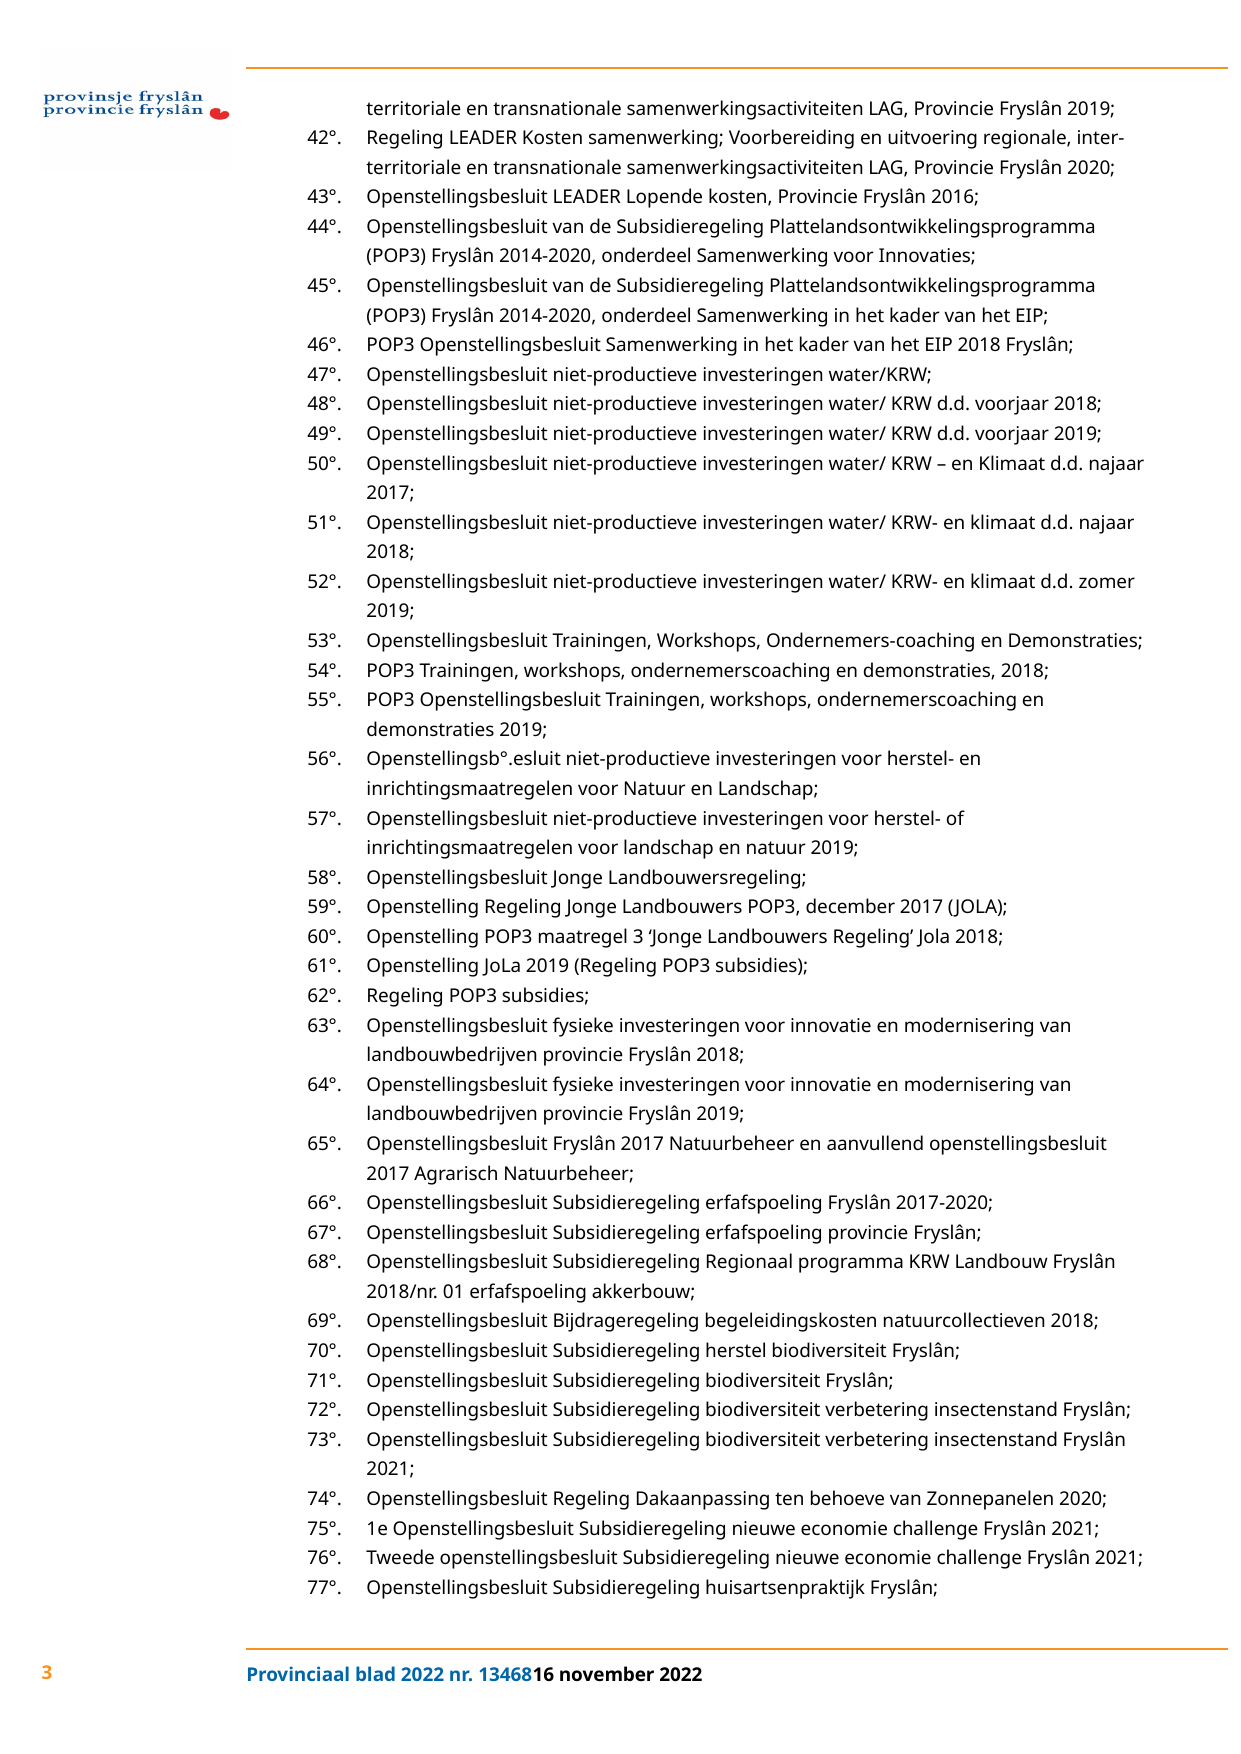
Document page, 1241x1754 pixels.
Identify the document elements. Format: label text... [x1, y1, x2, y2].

list Openstellingsbesluit Regeling Dakaanpassing ten behoeve van Zonnepanelen 2020; [307, 1485, 1152, 1511]
list Openstellingsbesluit Jonge Landbouwersregeling; [307, 864, 1152, 890]
list Openstellingsbesluit fysieke investeringen voor innovatie en modernisering van landbouwbedrijven provincie Fryslân 2019; [307, 1071, 1152, 1126]
list Openstellingsbesluit van de Subsidieregeling Plattelandsontwikkelingsprogramma (POP3) Fryslân 2014-2020, onderdeel Samenwerking voor Innovaties; [307, 213, 1152, 268]
list Openstellingsbesluit Fryslân 2017 Natuurbeheer en aanvullend openstellingsbesluit 2017 Agrarisch Natuurbeheer; [307, 1130, 1152, 1186]
list Openstellingsbesluit Bijdrageregeling begeleidingskosten natuurcollectieven 2018; [307, 1308, 1152, 1333]
list Openstelling POP3 maatregel 3 ‘Jonge Landbouwers Regeling’ Jola 2018; [307, 923, 1152, 949]
list Regeling LEADER Kosten samenwerking; Voorbereiding en uitvoering regionale, inter-territoriale en transnationale samenwerkingsactiviteiten LAG, Provincie Fryslân 2020; [307, 124, 1152, 180]
list Openstellingsbesluit Subsidieregeling huisartsenpraktijk Fryslân; [307, 1574, 1152, 1600]
list Openstellingsbesluit niet-productieve investeringen water/ KRW- en klimaat d.d. zomer 2019; [307, 568, 1152, 623]
list Openstellingsbesluit niet-productieve investeringen water/ KRW- en klimaat d.d. najaar 2018; [307, 509, 1152, 564]
list Regeling POP3 subsidies; [307, 982, 1152, 1008]
list Openstelling Regeling Jonge Landbouwers POP3, december 2017 (JOLA); [307, 893, 1152, 919]
list Openstellingsbesluit Subsidieregeling biodiversiteit verbetering insectenstand Fryslân 2021; [307, 1426, 1152, 1481]
list Openstellingsbesluit niet-productieve investeringen water/ KRW d.d. voorjaar 2019; [307, 420, 1152, 446]
list Openstellingsbesluit niet-productieve investeringen water/KRW; [307, 361, 1152, 387]
list Openstellingsbesluit niet-productieve investeringen water/ KRW – en Klimaat d.d. najaar 2017; [307, 450, 1152, 505]
list Openstellingsbesluit Trainingen, Workshops, Ondernemers-coaching en Demonstraties; [307, 627, 1152, 653]
list Openstellingsbesluit Subsidieregeling erfafspoeling Fryslân 2017-2020; [307, 1189, 1152, 1215]
list POP3 Openstellingsbesluit Samenwerking in het kader van het EIP 2018 Fryslân; [307, 331, 1152, 357]
list 1e Openstellingsbesluit Subsidieregeling nieuwe economie challenge Fryslân 2021; [307, 1515, 1152, 1541]
list Openstelling JoLa 2019 (Regeling POP3 subsidies); [307, 953, 1152, 978]
list Openstellingsbesluit Subsidieregeling Regionaal programma KRW Landbouw Fryslân 2018/nr. 01 erfafspoeling akkerbouw; [307, 1248, 1152, 1304]
list territoriale en transnationale samenwerkingsactiviteiten LAG, Provincie Fryslân 2019; [307, 95, 1152, 121]
list Openstellingsbesluit fysieke investeringen voor innovatie en modernisering van landbouwbedrijven provincie Fryslân 2018; [307, 1012, 1152, 1067]
list Tweede openstellingsbesluit Subsidieregeling nieuwe economie challenge Fryslân 2021; [307, 1544, 1152, 1570]
list Openstellingsbesluit Subsidieregeling biodiversiteit verbetering insectenstand Fryslân; [307, 1396, 1152, 1422]
list Openstellingsbesluit van de Subsidieregeling Plattelandsontwikkelingsprogramma (POP3) Fryslân 2014-2020, onderdeel Samenwerking in het kader van het EIP; [307, 272, 1152, 328]
list Openstellingsbesluit Subsidieregeling erfafspoeling provincie Fryslân; [307, 1219, 1152, 1245]
list POP3 Openstellingsbesluit Trainingen, workshops, ondernemerscoaching en demonstraties 2019; [307, 686, 1152, 742]
list Openstellingsbesluit Subsidieregeling herstel biodiversiteit Fryslân; [307, 1337, 1152, 1363]
list POP3 Trainingen, workshops, ondernemerscoaching en demonstraties, 2018; [307, 657, 1152, 683]
list Openstellingsbesluit niet-productieve investeringen voor herstel- of inrichtingsmaatregelen voor landschap en natuur 2019; [307, 805, 1152, 860]
picture [41, 47, 231, 172]
list Openstellingsbesluit niet-productieve investeringen water/ KRW d.d. voorjaar 2018; [307, 391, 1152, 416]
list Openstellingsbesluit LEADER Lopende kosten, Provincie Fryslân 2016; [307, 183, 1152, 209]
list Openstellingsbesluit Subsidieregeling biodiversiteit Fryslân; [307, 1367, 1152, 1393]
list Openstellingsb°.esluit niet-productieve investeringen voor herstel- en inrichtingsmaatregelen voor Natuur en Landschap; [307, 746, 1152, 801]
